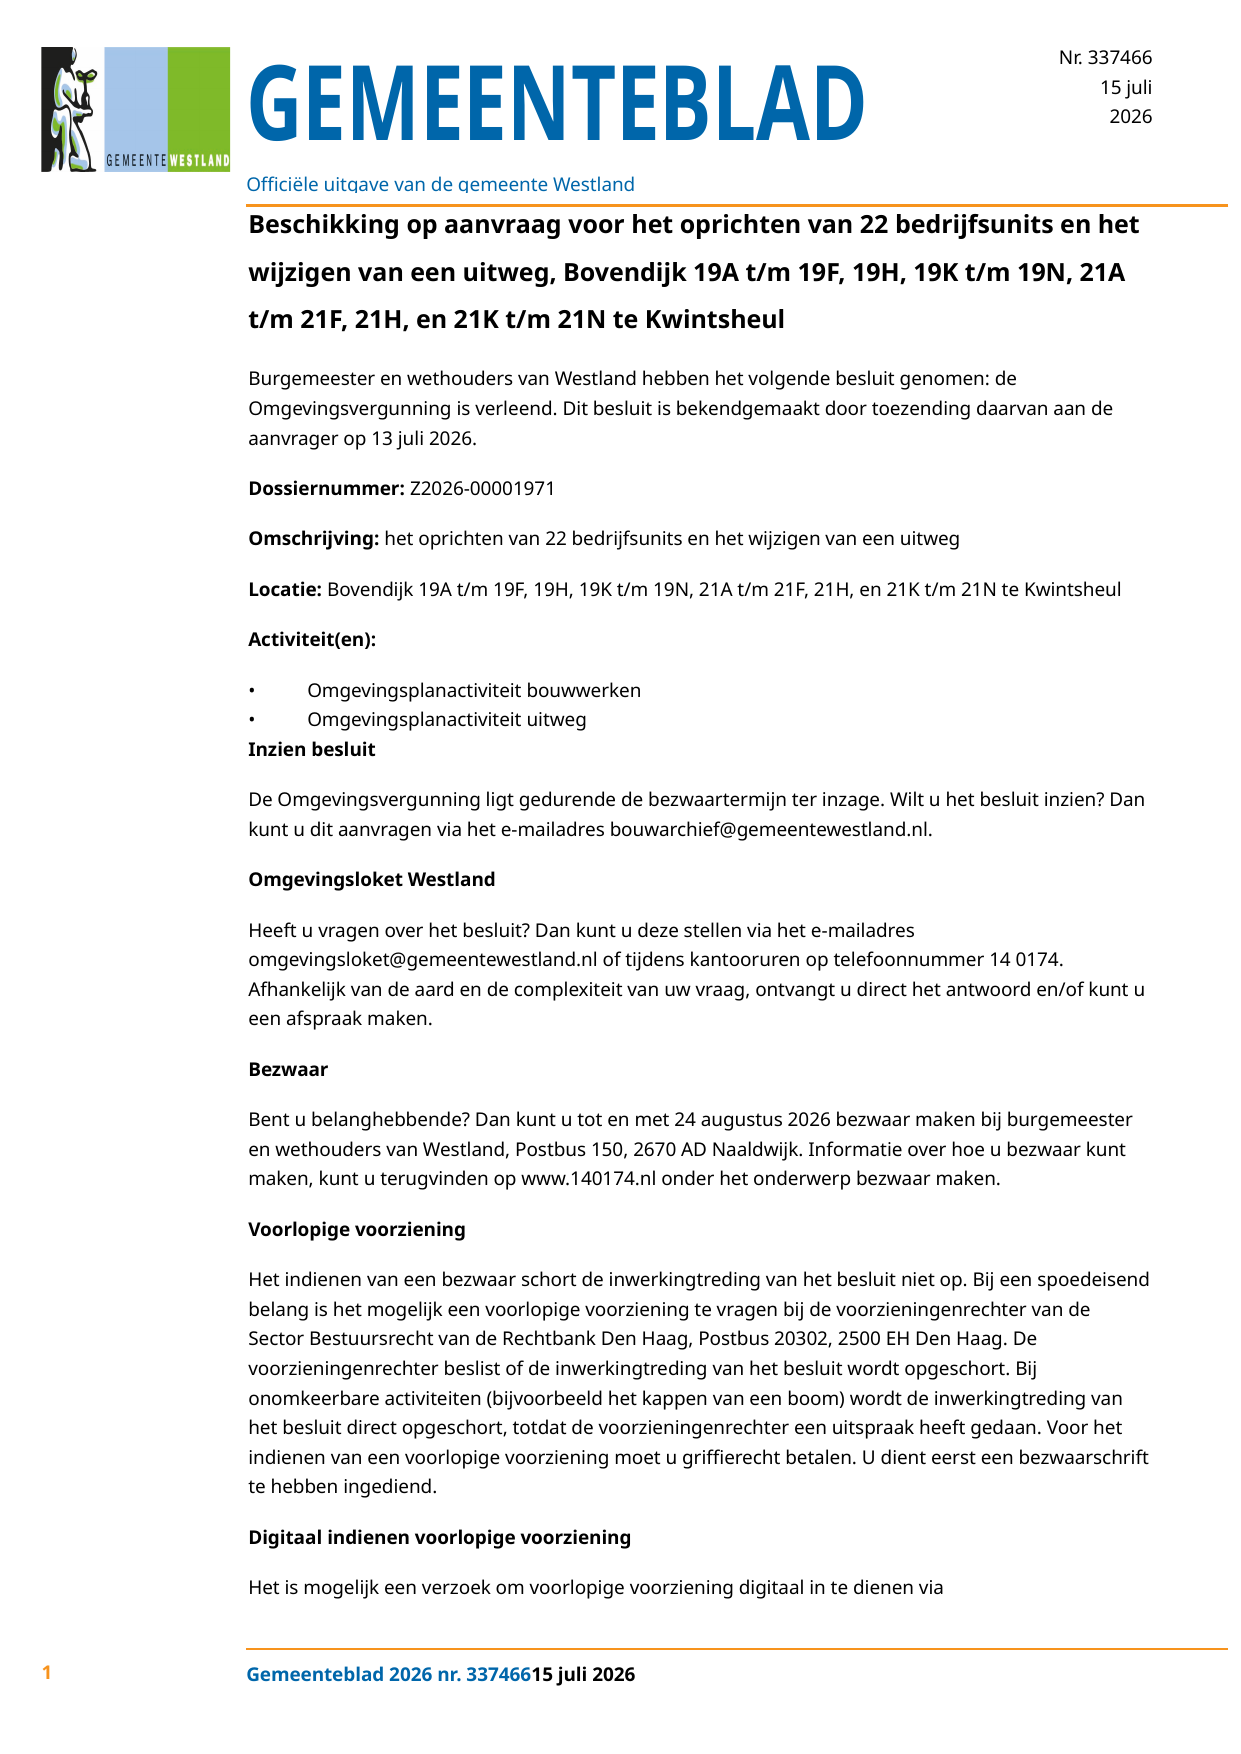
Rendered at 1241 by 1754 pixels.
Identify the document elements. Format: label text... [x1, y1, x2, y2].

text Locatie: Bovendijk 19A t/m 19F, 19H, 19K t/m 19N, 21A t/m 21F, 21H, en 21K t/m 21N te Kwintsheul [248, 576, 1152, 602]
text Dossiernummer: Z2026-00001971 [248, 475, 1152, 501]
text Bezwaar [248, 1056, 1152, 1082]
text Heeft u vragen over het besluit? Dan kunt u deze stellen via het e-mailadres omgevingsloket@gemeentewestland.nl of tijdens kantooruren op telefoonnummer 14 0174. Afhankelijk van de aard en de complexiteit van uw vraag, ontvangt u direct het antwoord en/of kunt u een afspraak maken. [248, 917, 1152, 1031]
text De Omgevingsvergunning ligt gedurende de bezwaartermijn ter inzage. Wilt u het besluit inzien? Dan kunt u dit aanvragen via het e-mailadres bouwarchief@gemeentewestland.nl. [248, 786, 1152, 842]
text Omgevingsloket Westland [248, 866, 1152, 892]
text Omschrijving: het oprichten van 22 bedrijfsunits en het wijzigen van een uitweg [248, 526, 1152, 551]
text Burgemeester en wethouders van Westland hebben het volgende besluit genomen: de Omgevingsvergunning is verleend. Dit besluit is bekendgemaakt door toezending daarvan aan de aanvrager op 13 juli 2026. [248, 366, 1152, 450]
text Het indienen van een bezwaar schort de inwerkingtreding van het besluit niet op. Bij een spoedeisend belang is het mogelijk een voorlopige voorziening te vragen bij de voorzieningenrechter van de Sector Bestuursrecht van de Rechtbank Den Haag, Postbus 20302, 2500 EH Den Haag. De voorzieningenrechter beslist of de inwerkingtreding van het besluit wordt opgeschort. Bij onomkeerbare activiteiten (bijvoorbeeld het kappen van een boom) wordt de inwerkingtreding van het besluit direct opgeschort, totdat de voorzieningenrechter een uitspraak heeft gedaan. Voor het indienen van een voorlopige voorziening moet u griffierecht betalen. U dient eerst een bezwaarschrift te hebben ingediend. [248, 1266, 1152, 1499]
text Digitaal indienen voorlopige voorziening [248, 1524, 1152, 1549]
list Omgevingsplanactiviteit uitweg [248, 706, 1152, 732]
text Beschikking op aanvraag voor het oprichten van 22 bedrijfsunits en het wijzigen van een uitweg, Bovendijk 19A t/m 19F, 19H, 19K t/m 19N, 21A t/m 21F, 21H, en 21K t/m 21N te Kwintsheul [248, 207, 1152, 336]
list Omgevingsplanactiviteit bouwwerken [248, 677, 1152, 702]
text Activiteit(en): [248, 626, 1152, 652]
text Voorlopige voorziening [248, 1216, 1152, 1242]
picture [41, 47, 231, 172]
text Bent u belanghebbende? Dan kunt u tot en met 24 augustus 2026 bezwaar maken bij burgemeester en wethouders van Westland, Postbus 150, 2670 AD Naaldwijk. Informatie over hoe u bezwaar kunt maken, kunt u terugvinden op www.140174.nl onder het onderwerp bezwaar maken. [248, 1106, 1152, 1191]
text Inzien besluit [248, 736, 1152, 762]
text Het is mogelijk een verzoek om voorlopige voorziening digitaal in te dienen via [248, 1574, 1152, 1600]
